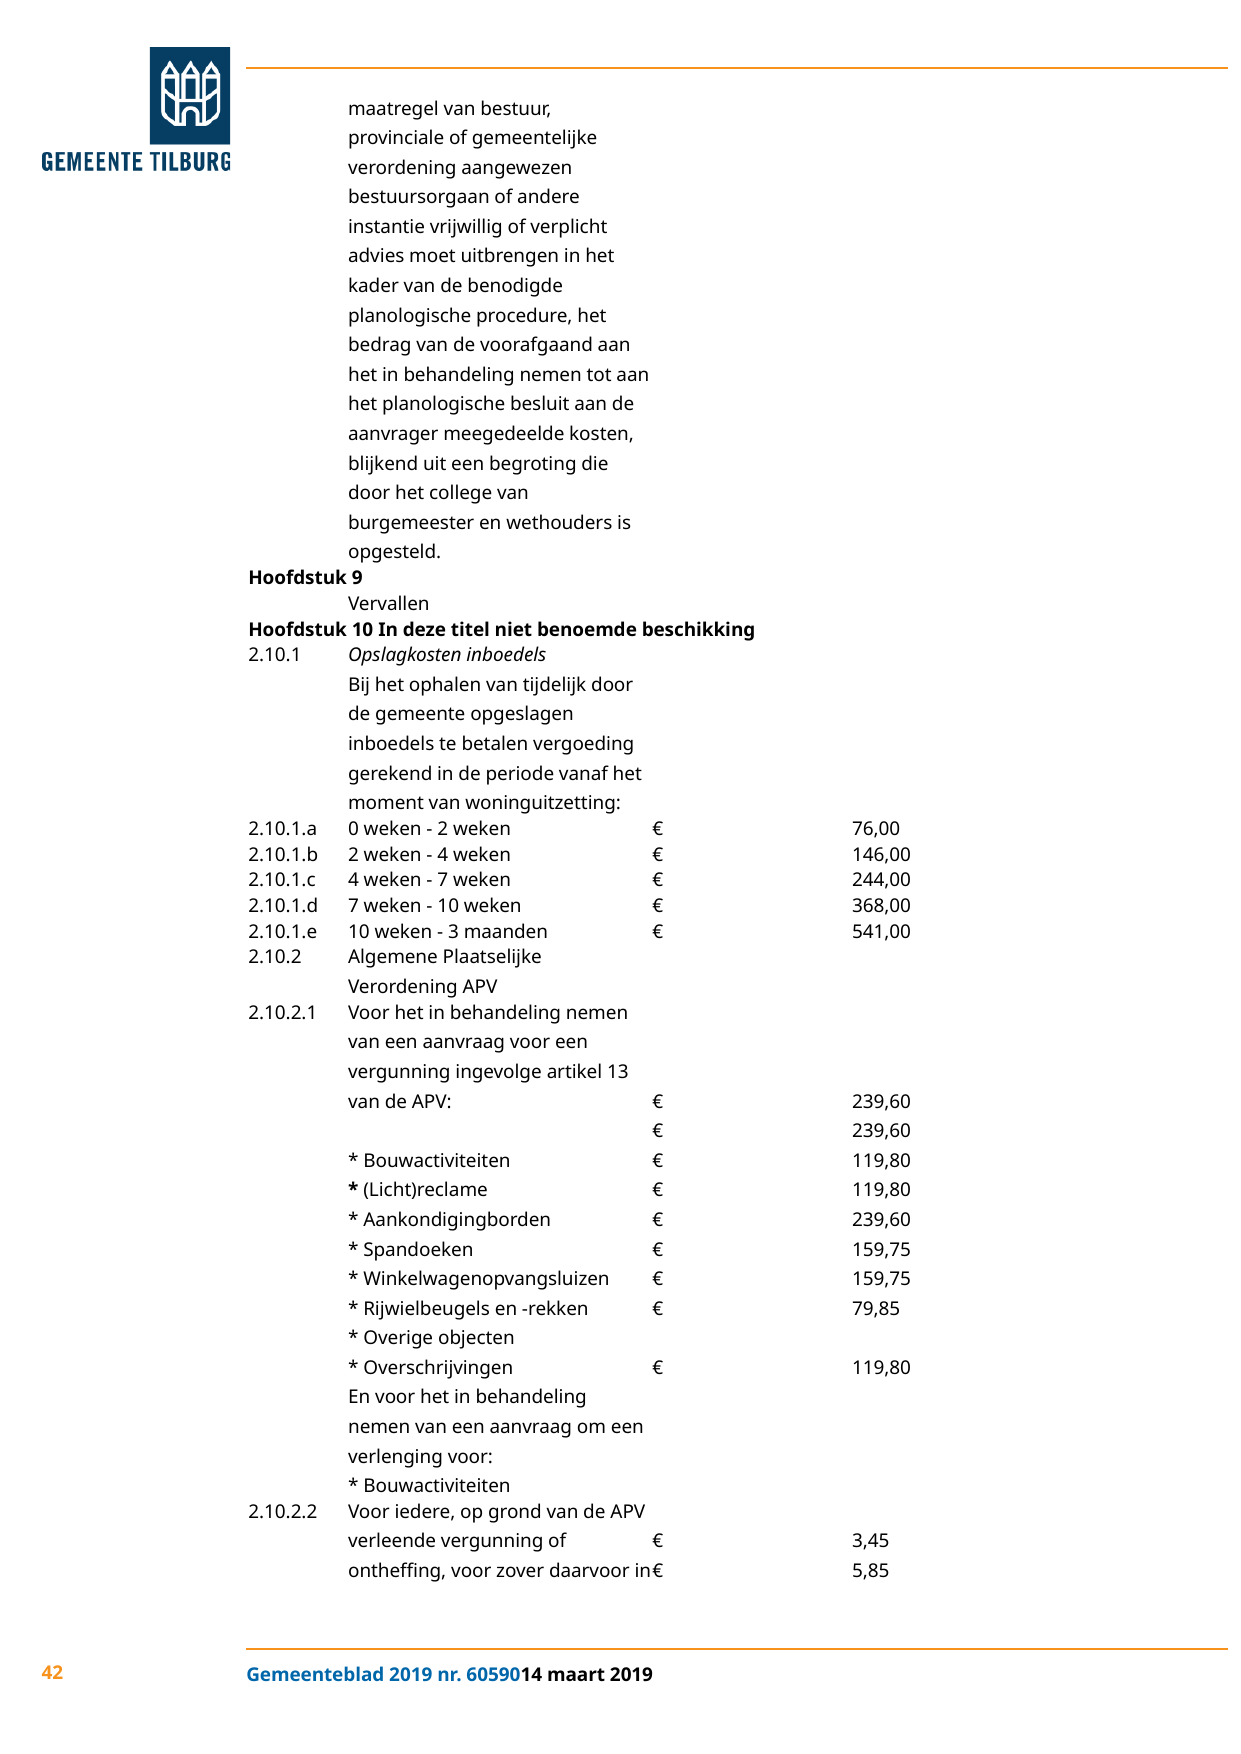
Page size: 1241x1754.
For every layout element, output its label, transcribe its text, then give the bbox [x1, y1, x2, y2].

table_cell [852, 95, 1152, 564]
table_cell 10 weken - 3 maanden [348, 918, 652, 944]
table_cell 2.10.1.d [248, 892, 348, 918]
table_cell [652, 590, 852, 616]
table_cell 76,00 [852, 815, 1152, 841]
table_cell 2 weken - 4 weken [348, 841, 652, 867]
table_cell [652, 95, 852, 564]
table_cell 541,00 [852, 918, 1152, 944]
table_cell 244,00 [852, 867, 1152, 892]
table_cell € [652, 841, 852, 867]
table_cell [248, 95, 348, 564]
table_cell 2.10.1.a [248, 815, 348, 841]
table_cell 2.10.1.e [248, 918, 348, 944]
table_cell 7 weken - 10 weken [348, 892, 652, 918]
table_cell [248, 590, 348, 616]
table_cell € [652, 815, 852, 841]
picture [41, 47, 231, 172]
table_cell € [652, 892, 852, 918]
table_cell 3,45 5,85 [852, 1498, 1152, 1583]
table_cell 239,60 239,60 119,80 119,80 239,60 159,75 159,75 79,85 119,80 [852, 999, 1152, 1498]
table_cell [652, 944, 852, 999]
table_cell [852, 944, 1152, 999]
table_cell [652, 641, 852, 815]
table_cell 2.10.2.2 [248, 1498, 348, 1583]
table_cell € € € € € € € € € [652, 999, 852, 1498]
table_cell 2.10.1 [248, 641, 348, 815]
table_cell 2.10.2 [248, 944, 348, 999]
table_cell 2.10.1.c [248, 867, 348, 892]
table_cell 368,00 [852, 892, 1152, 918]
table_cell Algemene Plaatselijke Verordening APV [348, 944, 652, 999]
table_cell 0 weken - 2 weken [348, 815, 652, 841]
table_cell 2.10.2.1 [248, 999, 348, 1498]
table_cell Vervallen [348, 590, 652, 616]
table_cell [852, 641, 1152, 815]
table_cell maatregel van bestuur, provinciale of gemeentelijke verordening aangewezen bestuursorgaan of andere instantie vrijwillig of verplicht advies moet uitbrengen in het kader van de benodigde planologische procedure, het bedrag van de voorafgaand aan het in behandeling nemen tot aan het planologische besluit aan de aanvrager meegedeelde kosten, blijkend uit een begroting die door het college van burgemeester en wethouders is opgesteld. [348, 95, 652, 564]
table_cell [852, 590, 1152, 616]
table_cell 146,00 [852, 841, 1152, 867]
table_cell € [652, 867, 852, 892]
table_cell 4 weken - 7 weken [348, 867, 652, 892]
table_cell Voor iedere, op grond van de APV verleende vergunning of ontheffing, voor zover daarvoor in [348, 1498, 652, 1583]
table_cell Opslagkosten inboedels Bij het ophalen van tijdelijk door de gemeente opgeslagen inboedels te betalen vergoeding gerekend in de periode vanaf het moment van woninguitzetting: [348, 641, 652, 815]
table_cell € € [652, 1498, 852, 1583]
table_cell Hoofdstuk 10 In deze titel niet benoemde beschikking [248, 616, 1052, 641]
table_cell 2.10.1.b [248, 841, 348, 867]
table_cell Voor het in behandeling nemen van een aanvraag voor een vergunning ingevolge artikel 13 van de APV: * Bouwactiviteiten * (Licht)reclame * Aankondigingborden * Spandoeken * Winkelwagenopvangsluizen * Rijwielbeugels en -rekken * Overige objecten * Overschrijvingen En voor het in behandeling nemen van een aanvraag om een verlenging voor: * Bouwactiviteiten [348, 999, 652, 1498]
table_cell Hoofdstuk 9 [248, 564, 1052, 590]
table_cell € [652, 918, 852, 944]
